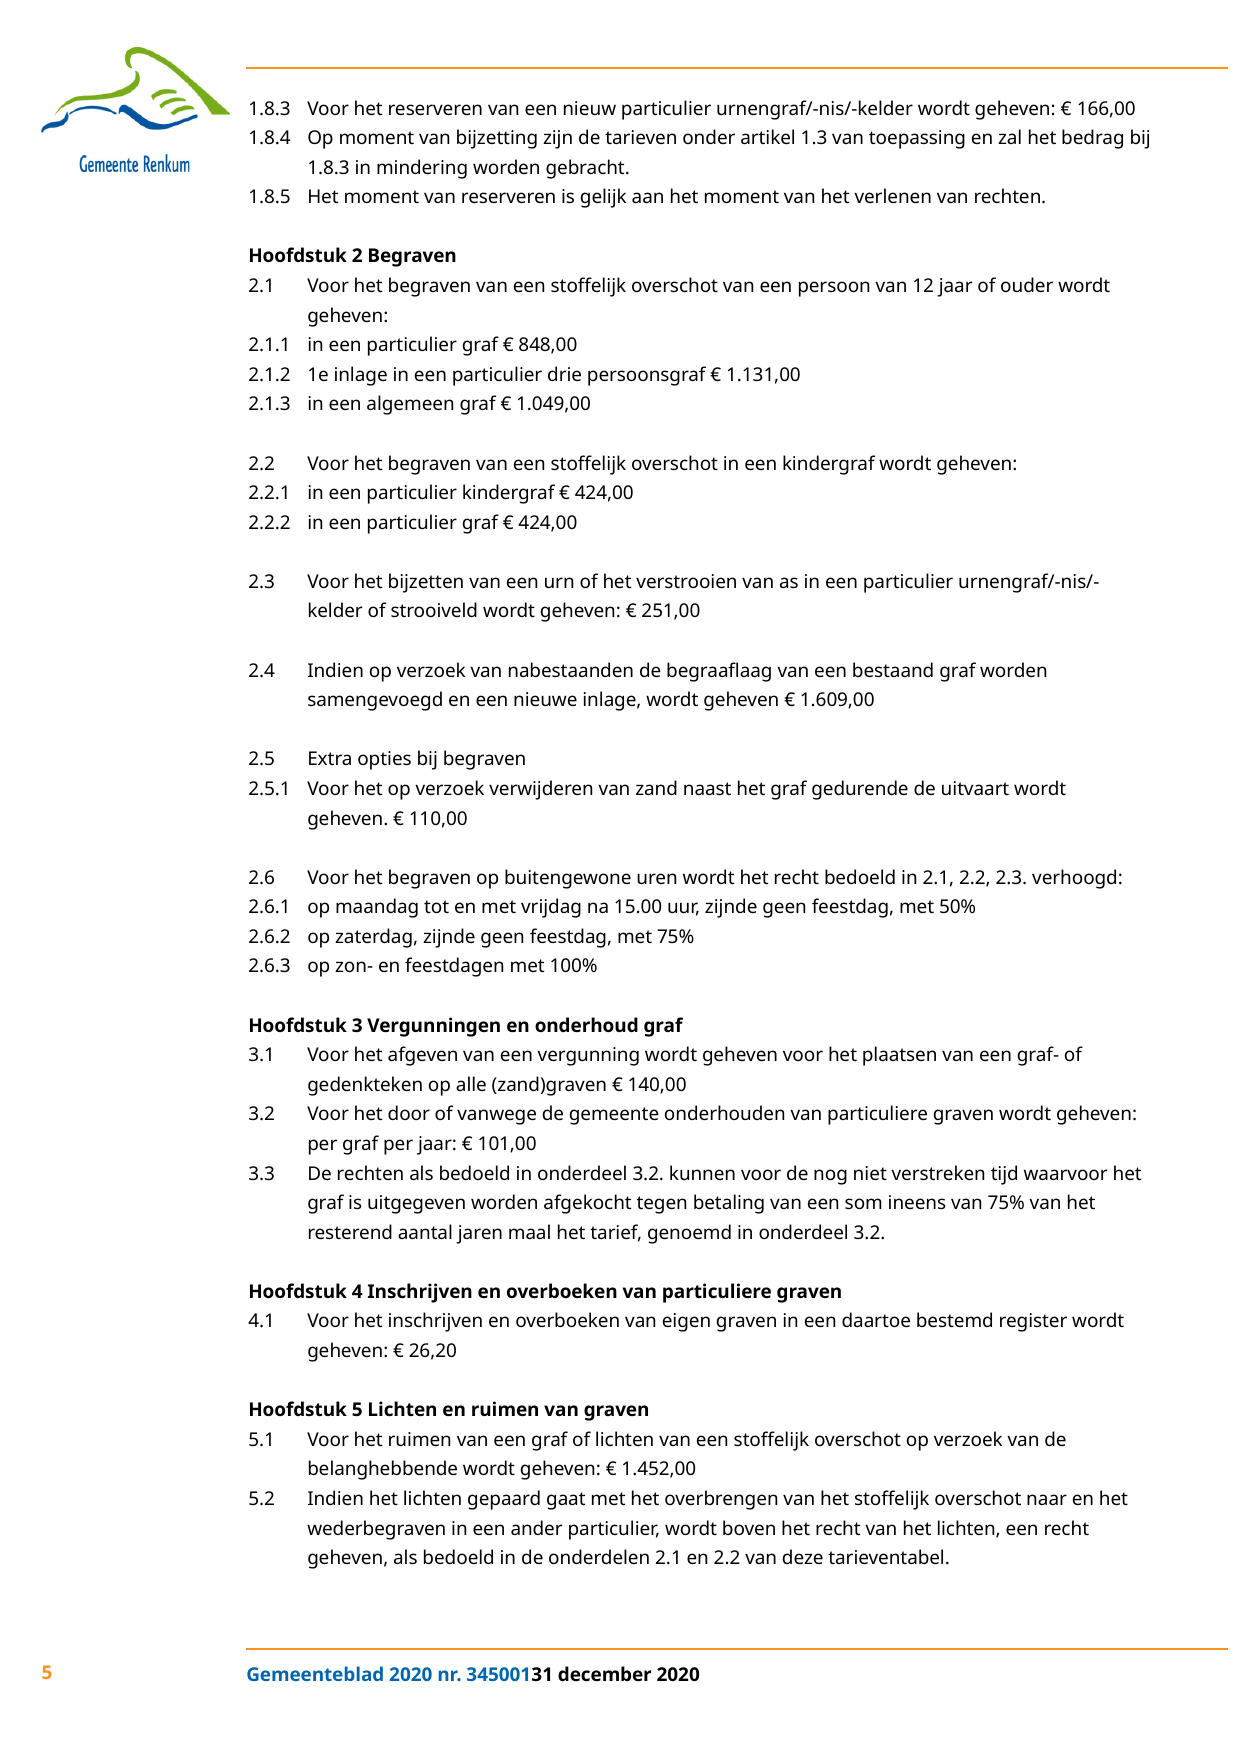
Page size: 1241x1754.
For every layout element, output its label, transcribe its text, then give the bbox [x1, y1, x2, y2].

list in een particulier graf € 424,00 [248, 509, 1152, 535]
list op zon- en feestdagen met 100% [248, 953, 1152, 978]
list Voor het begraven van een stoffelijk overschot in een kindergraf wordt geheven: [248, 450, 1152, 476]
picture [41, 47, 231, 172]
text Hoofdstuk 4 Inschrijven en overboeken van particuliere graven [248, 1278, 1152, 1304]
list Extra opties bij begraven [248, 746, 1152, 771]
list Voor het door of vanwege de gemeente onderhouden van particuliere graven wordt geheven: per graf per jaar: € 101,00 [248, 1101, 1152, 1156]
list Voor het begraven op buitengewone uren wordt het recht bedoeld in 2.1, 2.2, 2.3. verhoogd: [248, 864, 1152, 890]
list Indien op verzoek van nabestaanden de begraaflaag van een bestaand graf worden samengevoegd en een nieuwe inlage, wordt geheven € 1.609,00 [248, 657, 1152, 712]
list Indien het lichten gepaard gaat met het overbrengen van het stoffelijk overschot naar en het wederbegraven in een ander particulier, wordt boven het recht van het lichten, een recht geheven, als bedoeld in de onderdelen 2.1 en 2.2 van deze tarieventabel. [248, 1485, 1152, 1570]
list 1e inlage in een particulier drie persoonsgraf € 1.131,00 [248, 361, 1152, 387]
list Voor het bijzetten van een urn of het verstrooien van as in een particulier urnengraf/-nis/-kelder of strooiveld wordt geheven: € 251,00 [248, 568, 1152, 623]
list Voor het begraven van een stoffelijk overschot van een persoon van 12 jaar of ouder wordt geheven: [248, 272, 1152, 328]
text Hoofdstuk 2 Begraven [248, 243, 1152, 268]
text Hoofdstuk 5 Lichten en ruimen van graven [248, 1396, 1152, 1422]
list in een particulier kindergraf € 424,00 [248, 479, 1152, 505]
list op zaterdag, zijnde geen feestdag, met 75% [248, 923, 1152, 949]
list Voor het reserveren van een nieuw particulier urnengraf/-nis/-kelder wordt geheven: € 166,00 [248, 95, 1152, 121]
text Hoofdstuk 3 Vergunningen en onderhoud graf [248, 1012, 1152, 1038]
list De rechten als bedoeld in onderdeel 3.2. kunnen voor de nog niet verstreken tijd waarvoor het graf is uitgegeven worden afgekocht tegen betaling van een som ineens van 75% van het resterend aantal jaren maal het tarief, genoemd in onderdeel 3.2. [248, 1160, 1152, 1245]
list Voor het inschrijven en overboeken van eigen graven in een daartoe bestemd register wordt geheven: € 26,20 [248, 1308, 1152, 1363]
list op maandag tot en met vrijdag na 15.00 uur, zijnde geen feestdag, met 50% [248, 893, 1152, 919]
list Het moment van reserveren is gelijk aan het moment van het verlenen van rechten. [248, 183, 1152, 209]
list Op moment van bijzetting zijn de tarieven onder artikel 1.3 van toepassing en zal het bedrag bij 1.8.3 in mindering worden gebracht. [248, 124, 1152, 180]
list Voor het afgeven van een vergunning wordt geheven voor het plaatsen van een graf- of gedenkteken op alle (zand)graven € 140,00 [248, 1041, 1152, 1097]
list Voor het ruimen van een graf of lichten van een stoffelijk overschot op verzoek van de belanghebbende wordt geheven: € 1.452,00 [248, 1426, 1152, 1481]
list in een algemeen graf € 1.049,00 [248, 391, 1152, 416]
list Voor het op verzoek verwijderen van zand naast het graf gedurende de uitvaart wordt geheven. € 110,00 [248, 775, 1152, 831]
list in een particulier graf € 848,00 [248, 331, 1152, 357]
